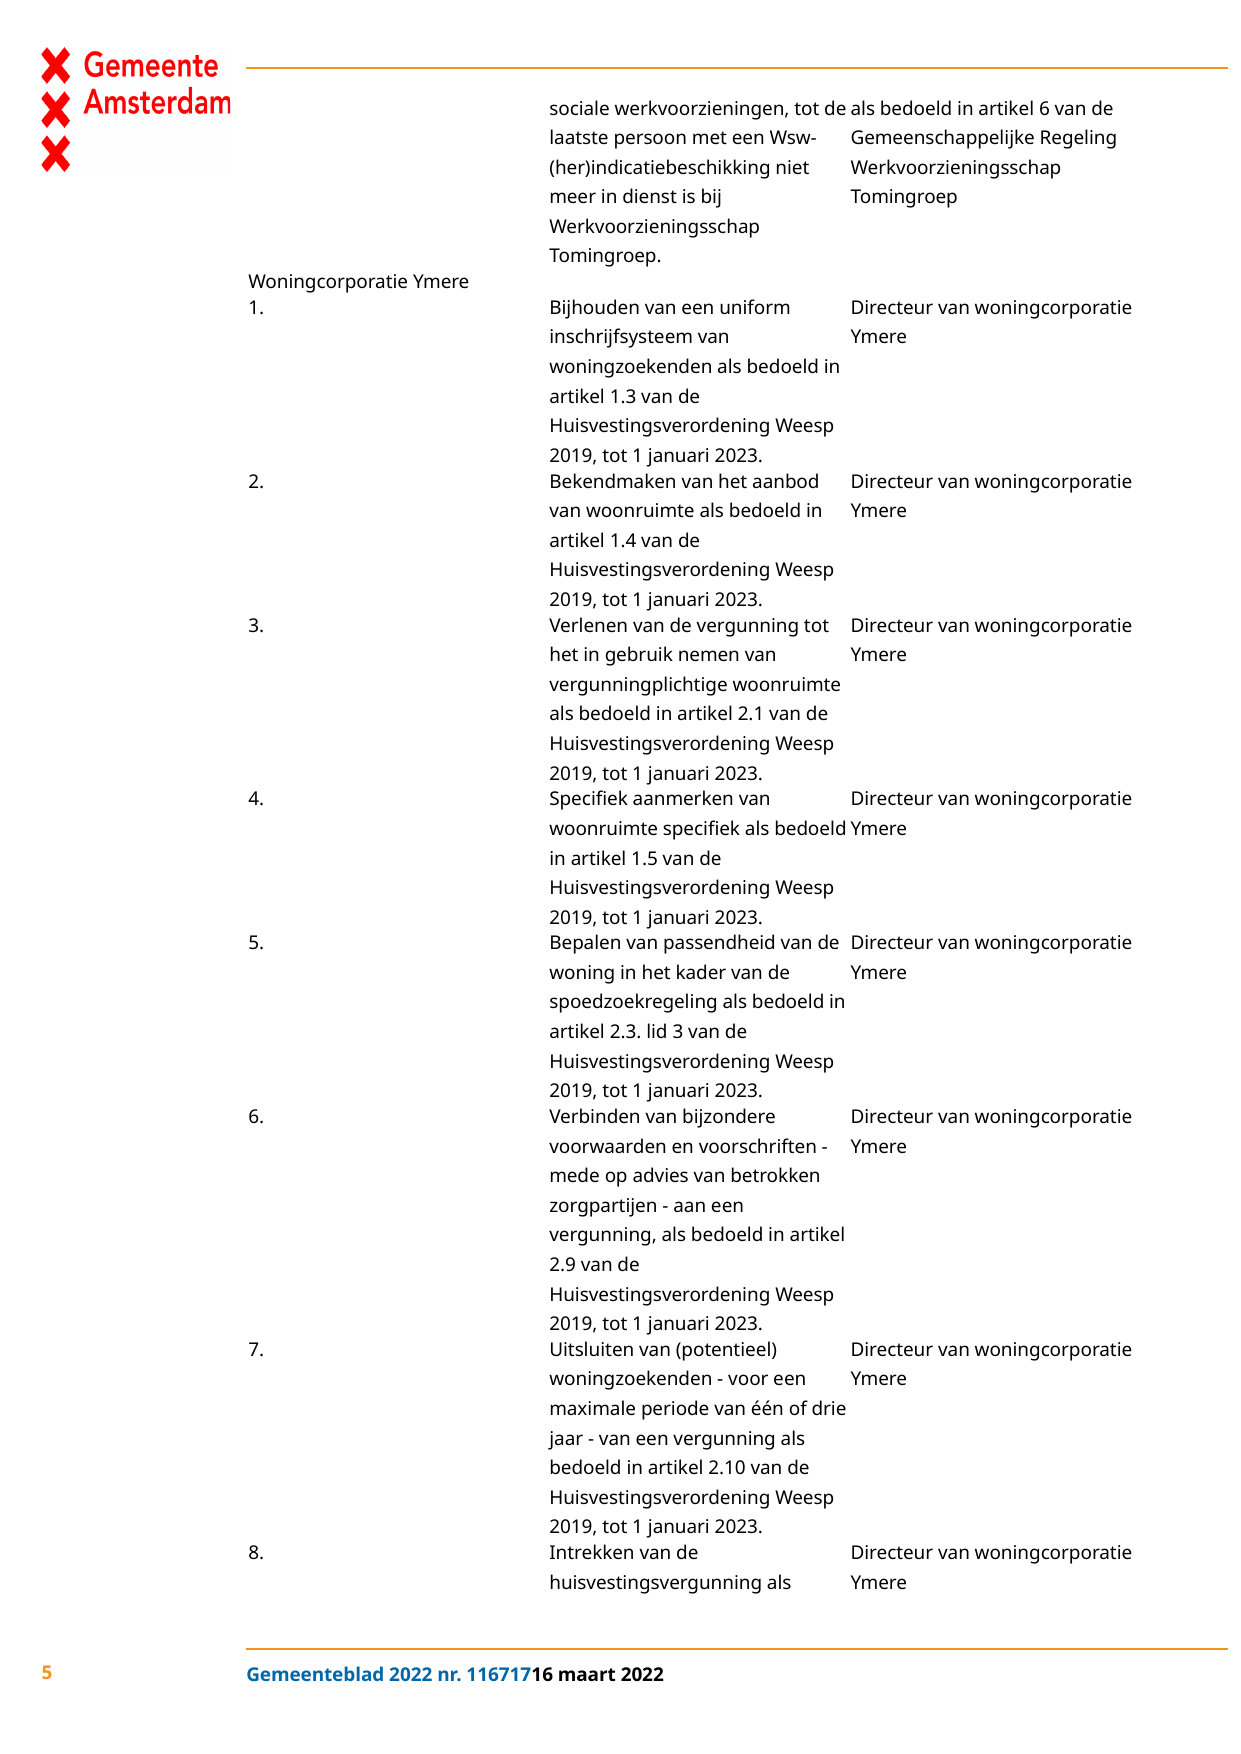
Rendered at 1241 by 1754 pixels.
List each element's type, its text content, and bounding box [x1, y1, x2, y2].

table_cell Directeur van woningcorporatie Ymere [850, 468, 1152, 612]
table_cell [248, 294, 549, 468]
table_cell Directeur van woningcorporatie Ymere [850, 1539, 1152, 1594]
table_cell Uitsluiten van (potentieel) woningzoekenden - voor een maximale periode van één of drie jaar - van een vergunning als bedoeld in artikel 2.10 van de Huisvestingsverordening Weesp 2019, tot 1 januari 2023. [549, 1336, 850, 1539]
table_cell Intrekken van de huisvestingsvergunning als [549, 1539, 850, 1594]
table_cell Directeur van woningcorporatie Ymere [850, 786, 1152, 929]
table_cell Directeur van woningcorporatie Ymere [850, 1103, 1152, 1336]
table_cell [248, 612, 549, 786]
table_cell als bedoeld in artikel 6 van de Gemeenschappelijke Regeling Werkvoorzieningsschap Tomingroep [850, 95, 1152, 268]
table_cell Verbinden van bijzondere voorwaarden en voorschriften - mede op advies van betrokken zorgpartijen - aan een vergunning, als bedoeld in artikel 2.9 van de Huisvestingsverordening Weesp 2019, tot 1 januari 2023. [549, 1103, 850, 1336]
table_cell Bijhouden van een uniform inschrijfsysteem van woningzoekenden als bedoeld in artikel 1.3 van de Huisvestingsverordening Weesp 2019, tot 1 januari 2023. [549, 294, 850, 468]
table_cell [248, 930, 549, 1103]
table_cell [248, 1103, 549, 1336]
table_cell Woningcorporatie Ymere [248, 269, 1152, 294]
table_cell Directeur van woningcorporatie Ymere [850, 612, 1152, 786]
table_cell [248, 1336, 549, 1539]
table_cell [248, 1539, 549, 1594]
table_cell Directeur van woningcorporatie Ymere [850, 294, 1152, 468]
table_cell Directeur van woningcorporatie Ymere [850, 1336, 1152, 1539]
table_cell [248, 786, 549, 929]
table_cell [248, 95, 549, 268]
table_cell Specifiek aanmerken van woonruimte specifiek als bedoeld in artikel 1.5 van de Huisvestingsverordening Weesp 2019, tot 1 januari 2023. [549, 786, 850, 929]
table_cell Verlenen van de vergunning tot het in gebruik nemen van vergunningplichtige woonruimte als bedoeld in artikel 2.1 van de Huisvestingsverordening Weesp 2019, tot 1 januari 2023. [549, 612, 850, 786]
table_cell [248, 468, 549, 612]
table_cell Bepalen van passendheid van de woning in het kader van de spoedzoekregeling als bedoeld in artikel 2.3. lid 3 van de Huisvestingsverordening Weesp 2019, tot 1 januari 2023. [549, 930, 850, 1103]
table_cell Directeur van woningcorporatie Ymere [850, 930, 1152, 1103]
picture [41, 47, 231, 172]
table_cell sociale werkvoorzieningen, tot de laatste persoon met een Wsw-(her)indicatiebeschikking niet meer in dienst is bij Werkvoorzieningsschap Tomingroep. [549, 95, 850, 268]
table_cell Bekendmaken van het aanbod van woonruimte als bedoeld in artikel 1.4 van de Huisvestingsverordening Weesp 2019, tot 1 januari 2023. [549, 468, 850, 612]
